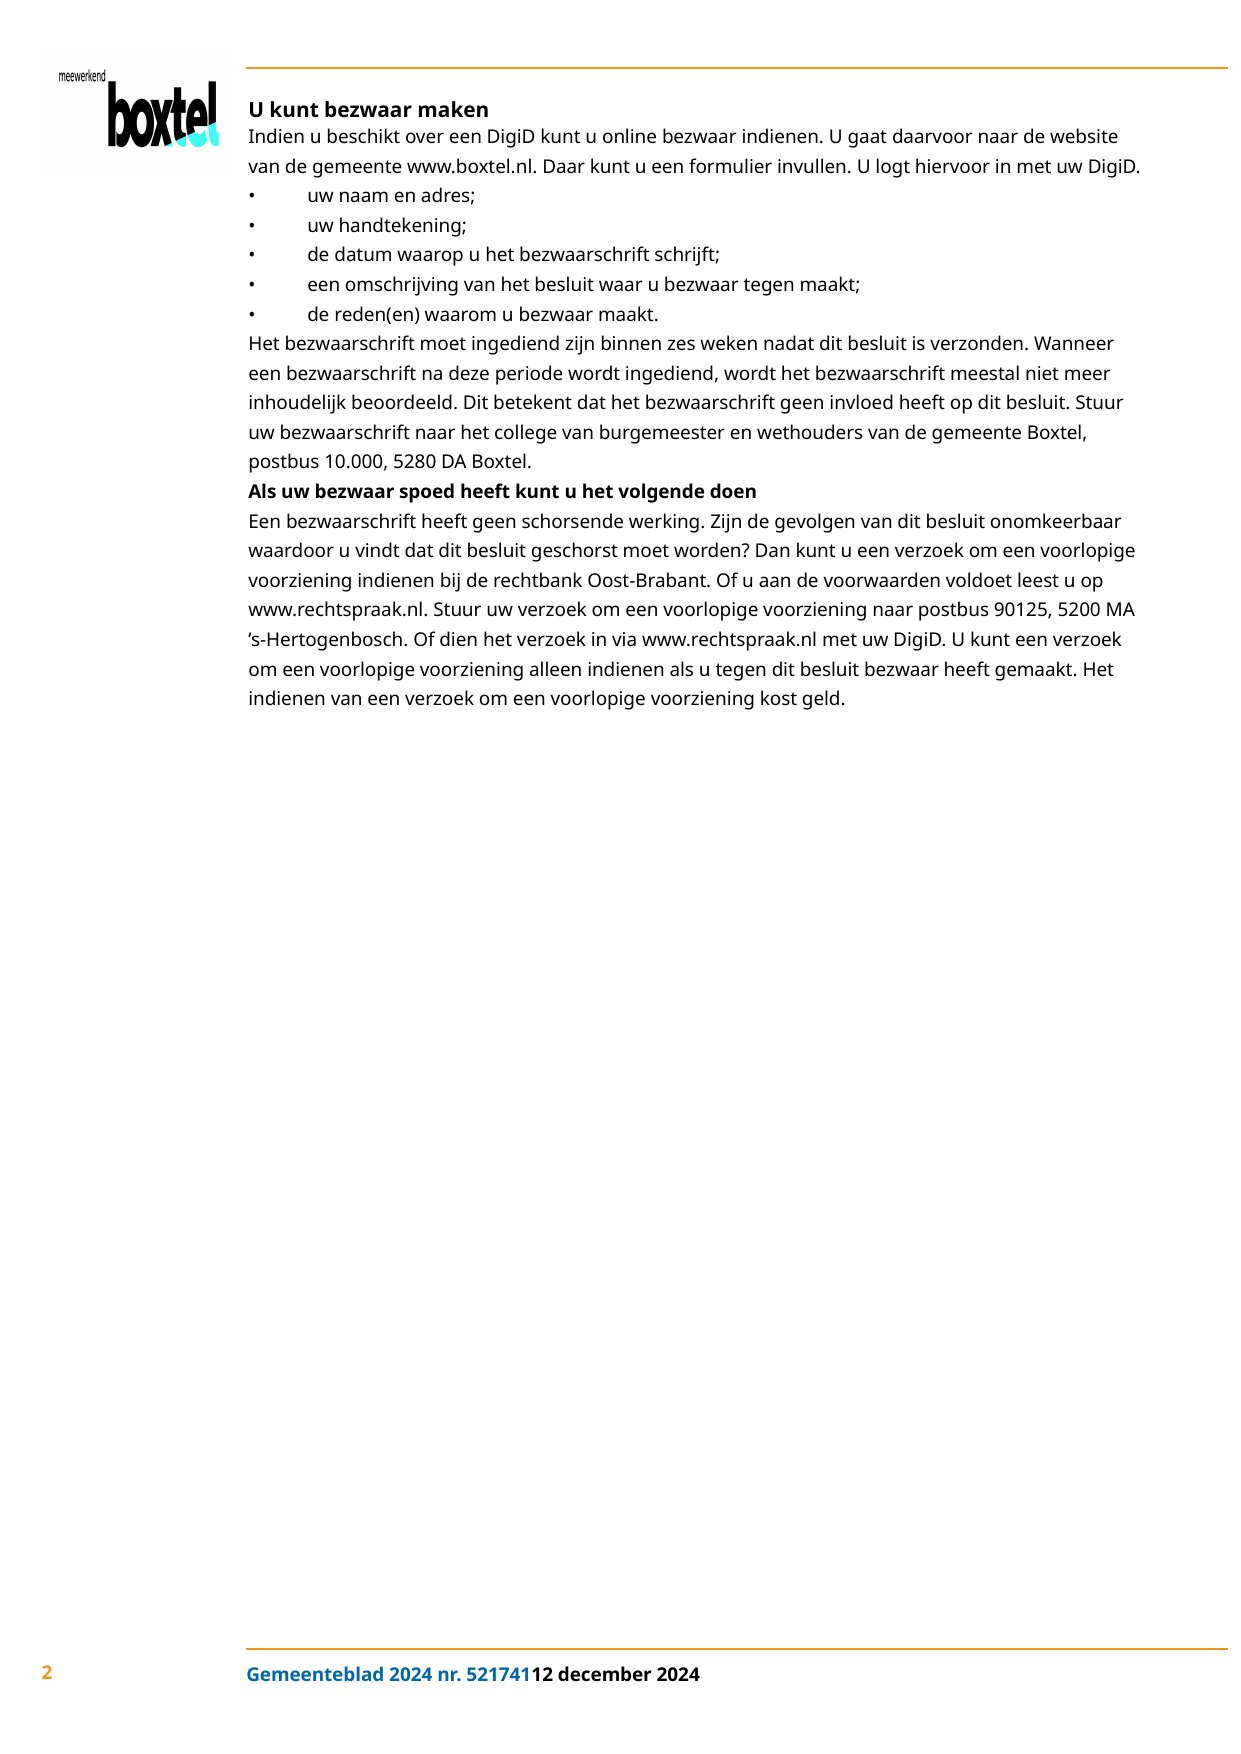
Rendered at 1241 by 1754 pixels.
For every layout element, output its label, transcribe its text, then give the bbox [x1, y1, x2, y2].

list de reden(en) waarom u bezwaar maakt. [248, 301, 1152, 327]
text Indien u beschikt over een DigiD kunt u online bezwaar indienen. U gaat daarvoor naar de website van de gemeente www.boxtel.nl. Daar kunt u een formulier invullen. U logt hiervoor in met uw DigiD. [248, 123, 1152, 179]
list uw handtekening; [248, 212, 1152, 238]
text U kunt bezwaar maken [248, 95, 1152, 123]
text ’s-Hertogenbosch. Of dien het verzoek in via www.rechtspraak.nl met uw DigiD. U kunt een verzoek om een voorlopige voorziening alleen indienen als u tegen dit besluit bezwaar heeft gemaakt. Het indienen van een verzoek om een voorlopige voorziening kost geld. [248, 626, 1152, 711]
text Een bezwaarschrift heeft geen schorsende werking. Zijn de gevolgen van dit besluit onomkeerbaar waardoor u vindt dat dit besluit geschorst moet worden? Dan kunt u een verzoek om een voorlopige voorziening indienen bij de rechtbank Oost-Brabant. Of u aan de voorwaarden voldoet leest u op www.rechtspraak.nl. Stuur uw verzoek om een voorlopige voorziening naar postbus 90125, 5200 MA [248, 508, 1152, 622]
text Als uw bezwaar spoed heeft kunt u het volgende doen [248, 478, 1152, 504]
text Het bezwaarschrift moet ingediend zijn binnen zes weken nadat dit besluit is verzonden. Wanneer een bezwaarschrift na deze periode wordt ingediend, wordt het bezwaarschrift meestal niet meer inhoudelijk beoordeeld. Dit betekent dat het bezwaarschrift geen invloed heeft op dit besluit. Stuur uw bezwaarschrift naar het college van burgemeester en wethouders van de gemeente Boxtel, postbus 10.000, 5280 DA Boxtel. [248, 330, 1152, 474]
list de datum waarop u het bezwaarschrift schrijft; [248, 242, 1152, 267]
list uw naam en adres; [248, 182, 1152, 208]
picture [41, 47, 231, 172]
list een omschrijving van het besluit waar u bezwaar tegen maakt; [248, 271, 1152, 297]
